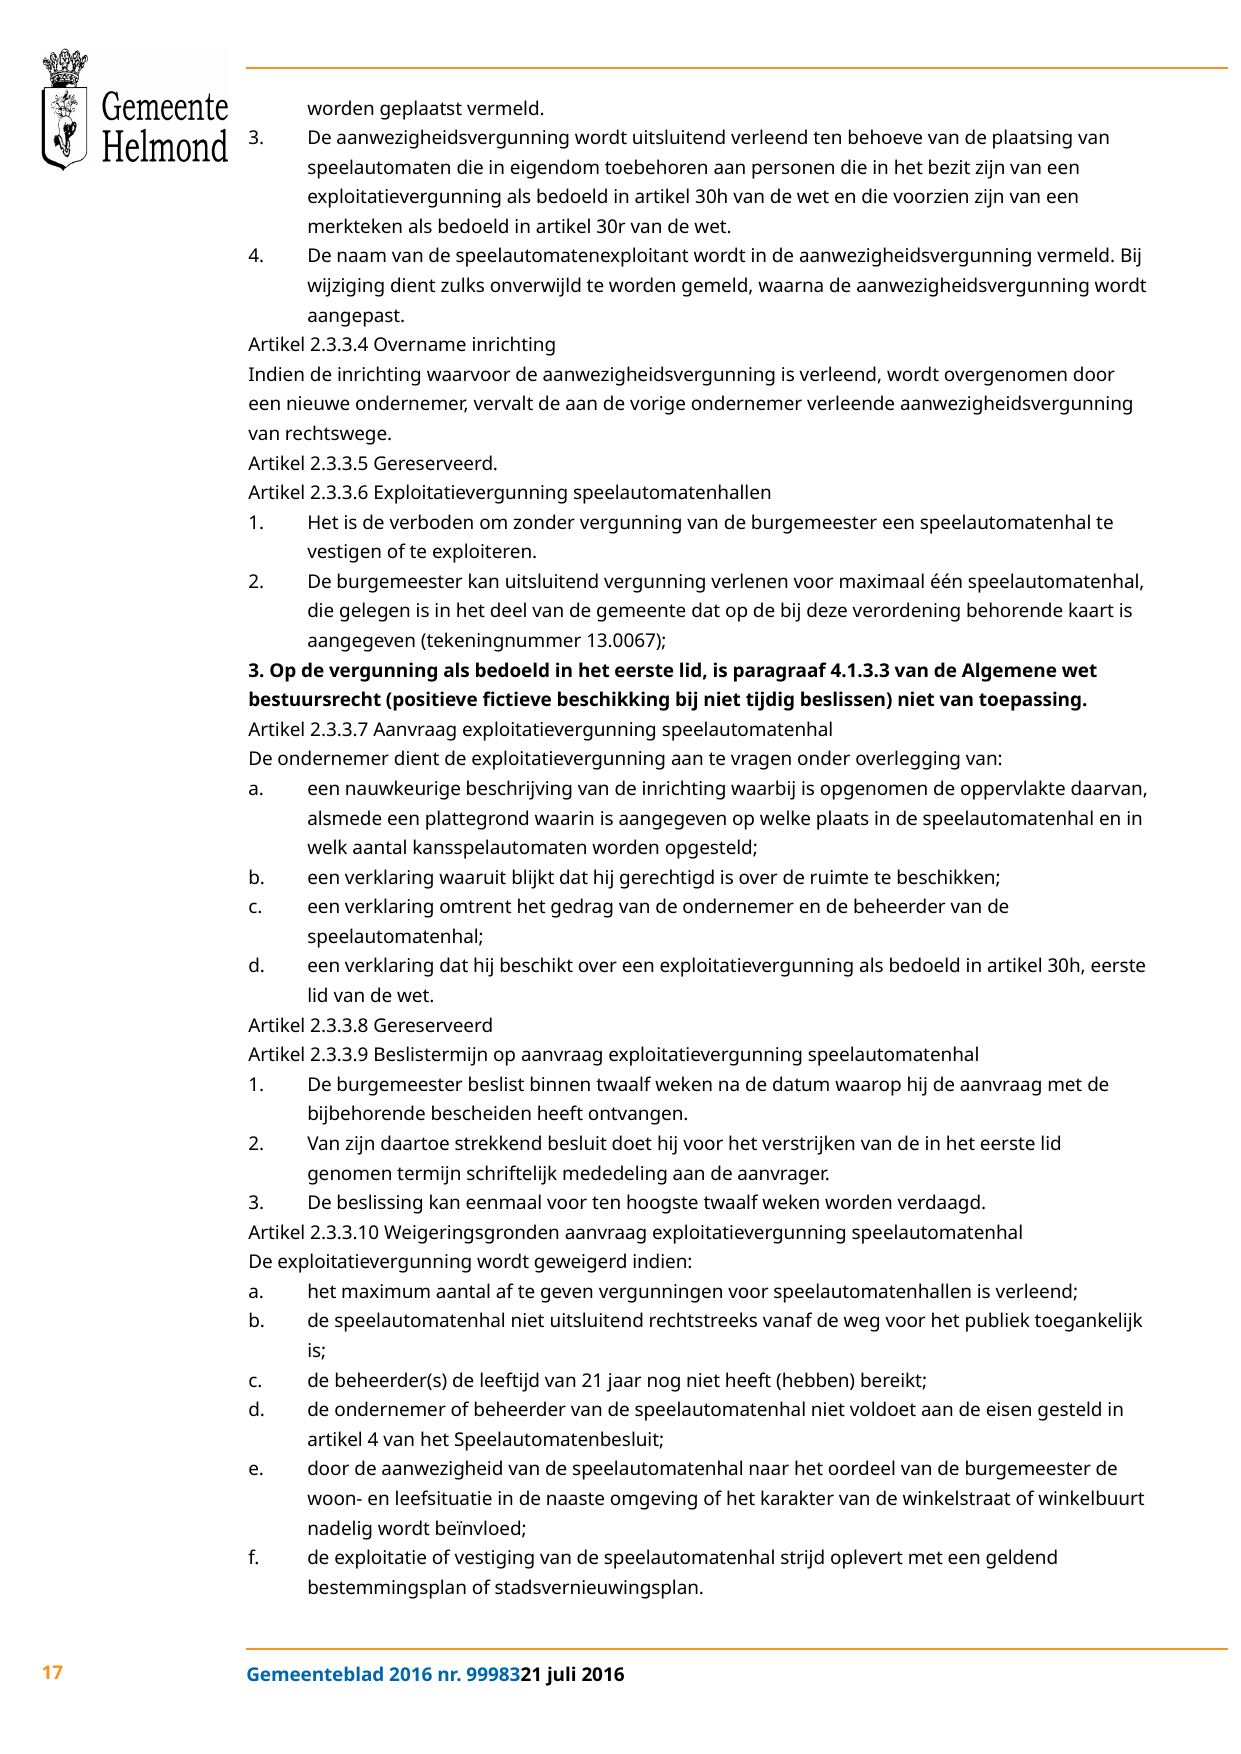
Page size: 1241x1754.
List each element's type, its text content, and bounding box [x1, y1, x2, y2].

list De naam van de speelautomatenexploitant wordt in de aanwezigheidsvergunning vermeld. Bij wijziging dient zulks onverwijld te worden gemeld, waarna de aanwezigheidsvergunning wordt aangepast. [248, 243, 1152, 328]
text 3. Op de vergunning als bedoeld in het eerste lid, is paragraaf 4.1.3.3 van de Algemene wet [248, 657, 1152, 683]
text Artikel 2.3.3.5 Gereserveerd. [248, 450, 1152, 476]
list De burgemeester beslist binnen twaalf weken na de datum waarop hij de aanvraag met de bijbehorende bescheiden heeft ontvangen. [248, 1071, 1152, 1126]
text bestuursrecht (positieve fictieve beschikking bij niet tijdig beslissen) niet van toepassing. [248, 686, 1152, 712]
text Artikel 2.3.3.8 Gereserveerd [248, 1012, 1152, 1038]
list De burgemeester kan uitsluitend vergunning verlenen voor maximaal één speelautomatenhal, die gelegen is in het deel van de gemeente dat op de bij deze verordening behorende kaart is aangegeven (tekeningnummer 13.0067); [248, 568, 1152, 653]
text Artikel 2.3.3.6 Exploitatievergunning speelautomatenhallen [248, 479, 1152, 505]
list speelautomaten die in eigendom toebehoren aan personen die in het bezit zijn van een [248, 154, 1152, 180]
list de exploitatie of vestiging van de speelautomatenhal strijd oplevert met een geldend bestemmingsplan of stadsvernieuwingsplan. [248, 1544, 1152, 1600]
list De aanwezigheidsvergunning wordt uitsluitend verleend ten behoeve van de plaatsing van [248, 124, 1152, 150]
list de speelautomatenhal niet uitsluitend rechtstreeks vanaf de weg voor het publiek toegankelijk is; [248, 1308, 1152, 1363]
list merkteken als bedoeld in artikel 30r van de wet. [248, 213, 1152, 239]
list een verklaring waaruit blijkt dat hij gerechtigd is over de ruimte te beschikken; [248, 864, 1152, 890]
text De exploitatievergunning wordt geweigerd indien: [248, 1248, 1152, 1274]
list De beslissing kan eenmaal voor ten hoogste twaalf weken worden verdaagd. [248, 1189, 1152, 1215]
list een verklaring dat hij beschikt over een exploitatievergunning als bedoeld in artikel 30h, eerste lid van de wet. [248, 953, 1152, 1008]
text De ondernemer dient de exploitatievergunning aan te vragen onder overlegging van: [248, 746, 1152, 771]
text Artikel 2.3.3.10 Weigeringsgronden aanvraag exploitatievergunning speelautomatenhal [248, 1219, 1152, 1245]
picture [41, 47, 231, 172]
text Indien de inrichting waarvoor de aanwezigheidsvergunning is verleend, wordt overgenomen door een nieuwe ondernemer, vervalt de aan de vorige ondernemer verleende aanwezigheidsvergunning van rechtswege. [248, 361, 1152, 446]
list door de aanwezigheid van de speelautomatenhal naar het oordeel van de burgemeester de woon- en leefsituatie in de naaste omgeving of het karakter van de winkelstraat of winkelbuurt nadelig wordt beïnvloed; [248, 1456, 1152, 1541]
list een verklaring omtrent het gedrag van de ondernemer en de beheerder van de speelautomatenhal; [248, 893, 1152, 949]
text Artikel 2.3.3.4 Overname inrichting [248, 331, 1152, 357]
list het maximum aantal af te geven vergunningen voor speelautomatenhallen is verleend; [248, 1278, 1152, 1304]
list Het is de verboden om zonder vergunning van de burgemeester een speelautomatenhal te vestigen of te exploiteren. [248, 509, 1152, 564]
list worden geplaatst vermeld. [248, 95, 1152, 121]
text Artikel 2.3.3.7 Aanvraag exploitatievergunning speelautomatenhal [248, 716, 1152, 742]
text Artikel 2.3.3.9 Beslistermijn op aanvraag exploitatievergunning speelautomatenhal [248, 1041, 1152, 1067]
list Van zijn daartoe strekkend besluit doet hij voor het verstrijken van de in het eerste lid genomen termijn schriftelijk mededeling aan de aanvrager. [248, 1130, 1152, 1186]
list een nauwkeurige beschrijving van de inrichting waarbij is opgenomen de oppervlakte daarvan, alsmede een plattegrond waarin is aangegeven op welke plaats in de speelautomatenhal en in welk aantal kansspelautomaten worden opgesteld; [248, 775, 1152, 860]
list de beheerder(s) de leeftijd van 21 jaar nog niet heeft (hebben) bereikt; [248, 1367, 1152, 1393]
list de ondernemer of beheerder van de speelautomatenhal niet voldoet aan de eisen gesteld in artikel 4 van het Speelautomatenbesluit; [248, 1396, 1152, 1452]
list exploitatievergunning als bedoeld in artikel 30h van de wet en die voorzien zijn van een [248, 183, 1152, 209]
